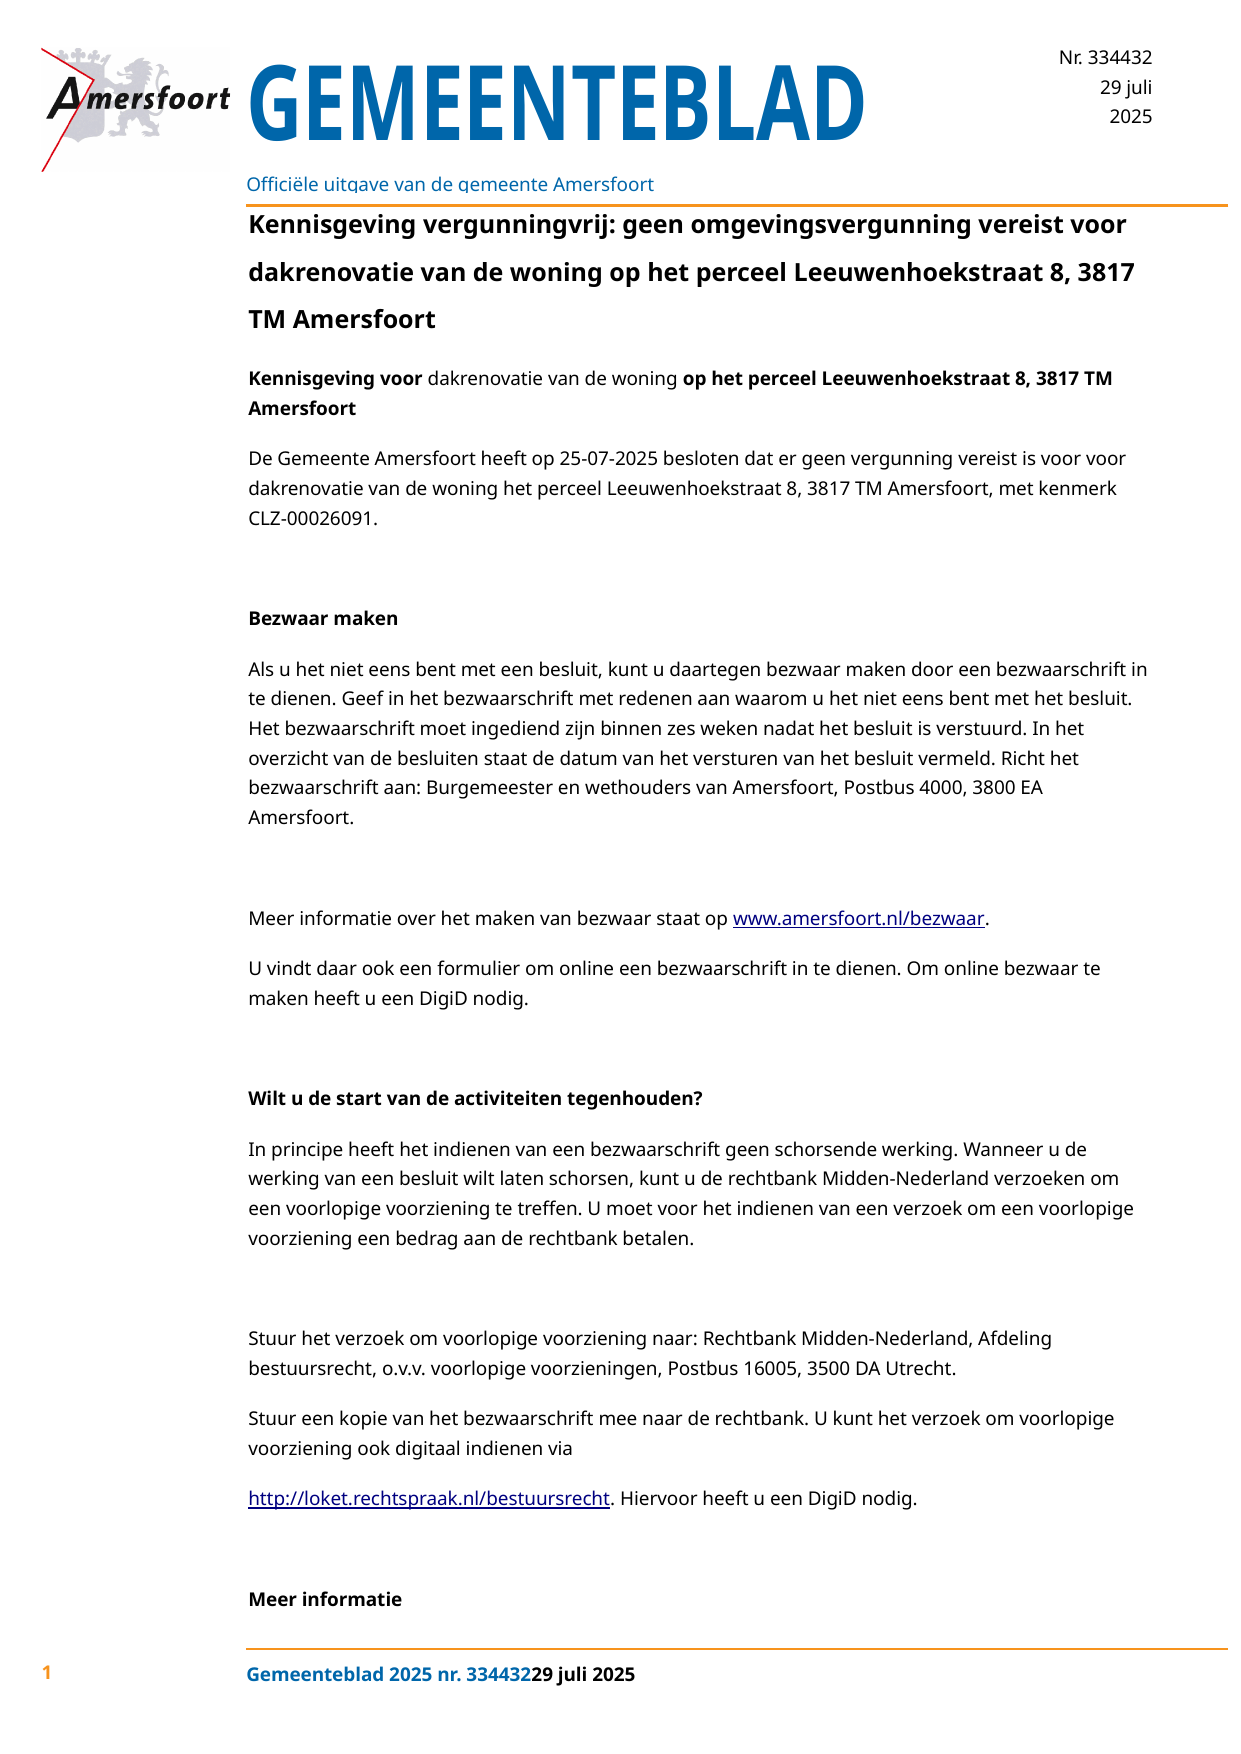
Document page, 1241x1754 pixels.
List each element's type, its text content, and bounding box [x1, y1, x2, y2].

text De Gemeente Amersfoort heeft op 25-07-2025 besloten dat er geen vergunning vereist is voor voor dakrenovatie van de woning het perceel Leeuwenhoekstraat 8, 3817 TM Amersfoort, met kenmerk CLZ-00026091. [248, 446, 1152, 530]
text Meer informatie over het maken van bezwaar staat op www.amersfoort.nl/bezwaar. [248, 905, 1152, 930]
text Wilt u de start van de activiteiten tegenhouden? [248, 1086, 1152, 1111]
picture [41, 47, 231, 172]
text Stuur een kopie van het bezwaarschrift mee naar de rechtbank. U kunt het verzoek om voorlopige voorziening ook digitaal indienen via [248, 1406, 1152, 1461]
text Bezwaar maken [248, 606, 1152, 631]
text In principe heeft het indienen van een bezwaarschrift geen schorsende werking. Wanneer u de werking van een besluit wilt laten schorsen, kunt u de rechtbank Midden-Nederland verzoeken om een voorlopige voorziening te treffen. U moet voor het indienen van een verzoek om een voorlopige voorziening een bedrag aan de rechtbank betalen. [248, 1136, 1152, 1250]
text Kennisgeving voor dakrenovatie van de woning op het perceel Leeuwenhoekstraat 8, 3817 TM Amersfoort [248, 366, 1152, 421]
text Kennisgeving vergunningvrij: geen omgevingsvergunning vereist voor dakrenovatie van de woning op het perceel Leeuwenhoekstraat 8, 3817 TM Amersfoort [248, 207, 1152, 336]
text U vindt daar ook een formulier om online een bezwaarschrift in te dienen. Om online bezwaar te maken heeft u een DigiD nodig. [248, 955, 1152, 1010]
text Stuur het verzoek om voorlopige voorziening naar: Rechtbank Midden-Nederland, Afdeling bestuursrecht, o.v.v. voorlopige voorzieningen, Postbus 16005, 3500 DA Utrecht. [248, 1326, 1152, 1381]
text Meer informatie [248, 1586, 1152, 1612]
text Als u het niet eens bent met een besluit, kunt u daartegen bezwaar maken door een bezwaarschrift in te dienen. Geef in het bezwaarschrift met redenen aan waarom u het niet eens bent met het besluit. Het bezwaarschrift moet ingediend zijn binnen zes weken nadat het besluit is verstuurd. In het overzicht van de besluiten staat de datum van het versturen van het besluit vermeld. Richt het bezwaarschrift aan: Burgemeester en wethouders van Amersfoort, Postbus 4000, 3800 EA Amersfoort. [248, 656, 1152, 829]
text http://loket.rechtspraak.nl/bestuursrecht. Hiervoor heeft u een DigiD nodig. [248, 1486, 1152, 1511]
